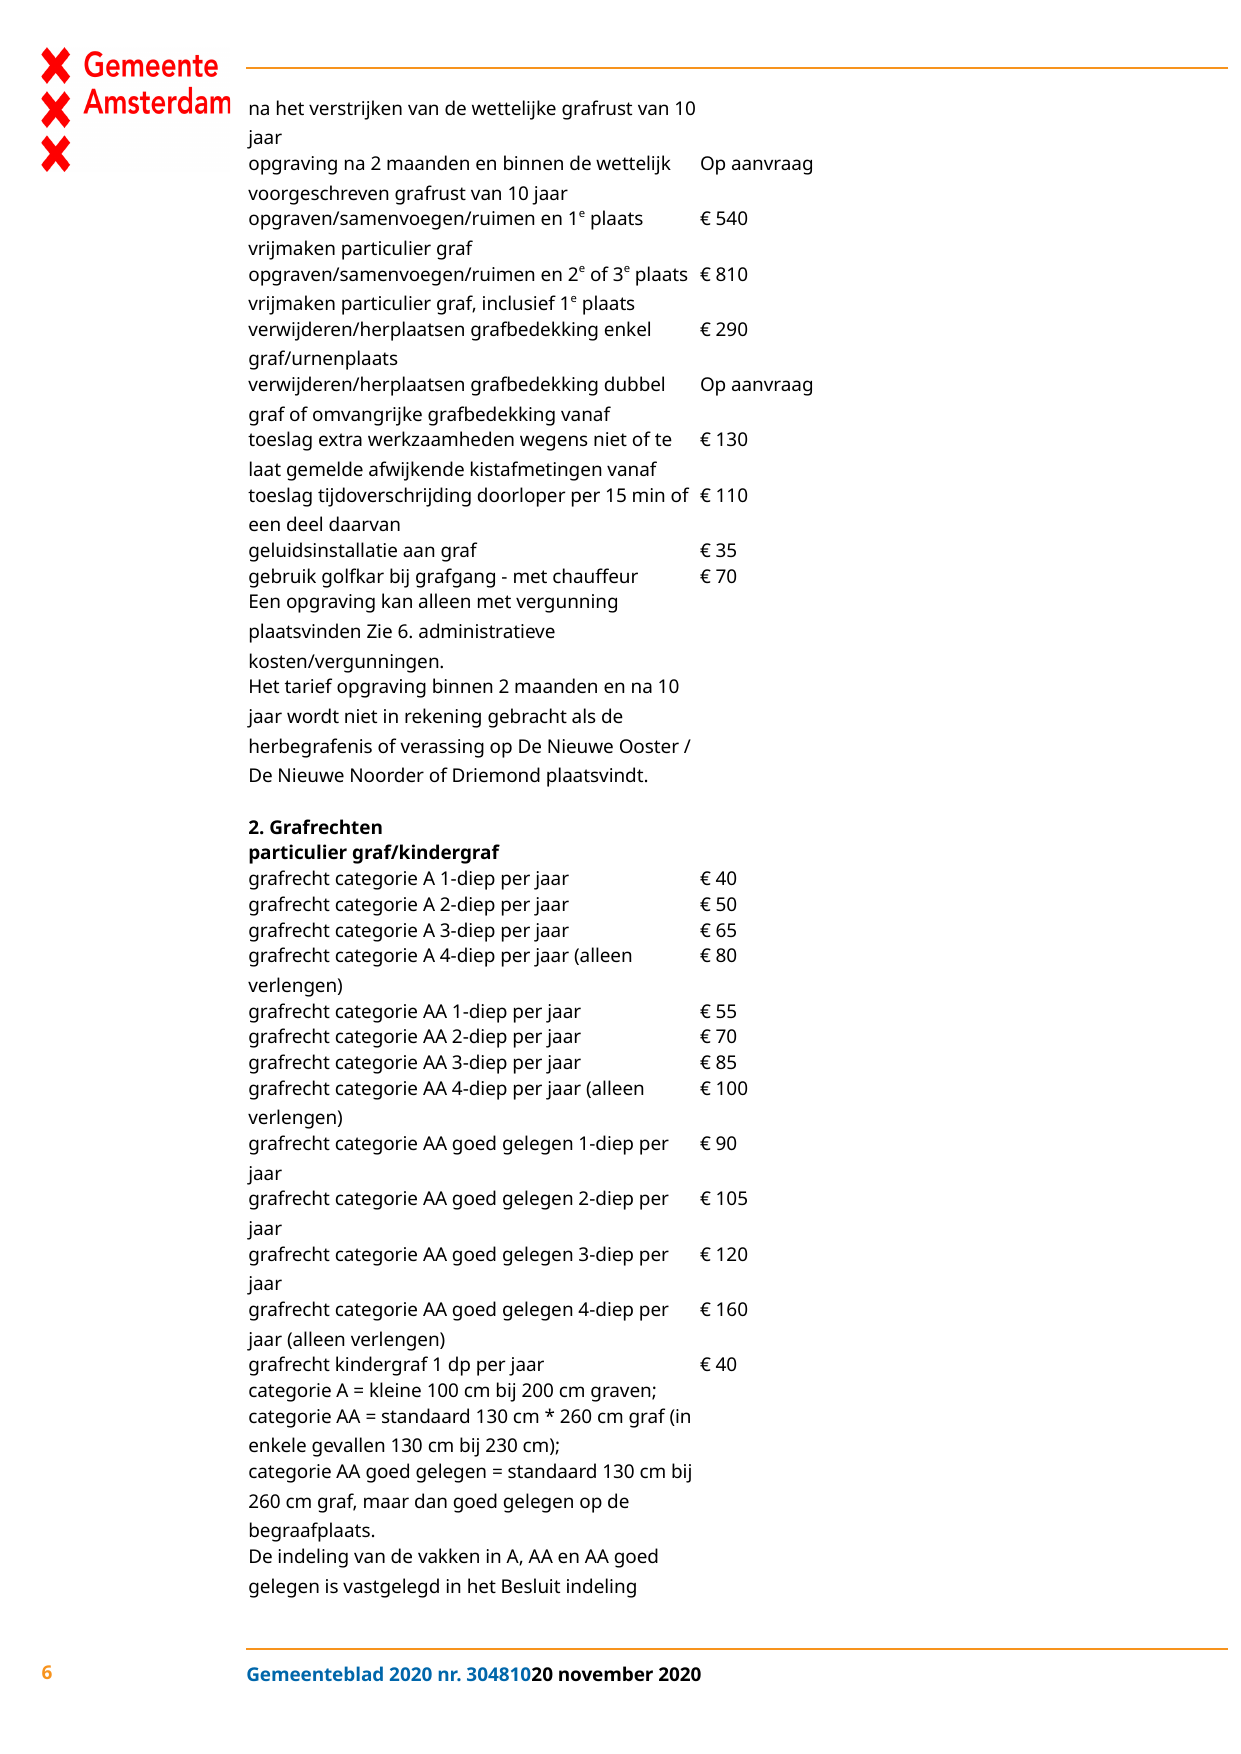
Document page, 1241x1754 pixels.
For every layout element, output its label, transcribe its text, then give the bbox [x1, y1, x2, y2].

table_cell € 70 [700, 563, 1152, 589]
table_cell grafrecht categorie AA 4-diep per jaar (alleen verlengen) [248, 1075, 700, 1130]
table_cell [700, 840, 1152, 865]
table_cell € 40 [700, 865, 1152, 891]
table_cell grafrecht categorie AA 3-diep per jaar [248, 1049, 700, 1075]
table_cell [700, 1377, 1152, 1403]
table_cell gebruik golfkar bij grafgang - met chauffeur [248, 563, 700, 589]
table_cell [700, 95, 1152, 150]
table_cell grafrecht categorie AA goed gelegen 2-diep per jaar [248, 1186, 700, 1241]
table_cell grafrecht categorie AA 2-diep per jaar [248, 1024, 700, 1049]
table_cell verwijderen/herplaatsen grafbedekking dubbel graf of omvangrijke grafbedekking vanaf [248, 371, 700, 427]
table_cell opgraving na 2 maanden en binnen de wettelijk voorgeschreven grafrust van 10 jaar [248, 150, 700, 205]
table_cell € 130 [700, 427, 1152, 482]
table_cell grafrecht categorie A 4-diep per jaar (alleen verlengen) [248, 943, 700, 998]
table_cell [700, 1543, 1152, 1598]
table_cell € 105 [700, 1186, 1152, 1241]
table_cell Op aanvraag [700, 150, 1152, 205]
table_cell categorie AA goed gelegen = standaard 130 cm bij 260 cm graf, maar dan goed gelegen op de begraafplaats. [248, 1458, 700, 1543]
table_cell Het tarief opgraving binnen 2 maanden en na 10 jaar wordt niet in rekening gebracht als de herbegrafenis of verassing op De Nieuwe Ooster / De Nieuwe Noorder of Driemond plaatsvindt. [248, 674, 700, 788]
table_cell [248, 788, 700, 814]
table_cell € 40 [700, 1352, 1152, 1377]
table_cell € 85 [700, 1049, 1152, 1075]
table_cell € 810 [700, 261, 1152, 316]
table_cell € 540 [700, 205, 1152, 261]
table_cell De indeling van de vakken in A, AA en AA goed gelegen is vastgelegd in het Besluit indeling [248, 1543, 700, 1598]
table_cell € 35 [700, 537, 1152, 563]
table_cell [700, 674, 1152, 788]
table_cell verwijderen/herplaatsen grafbedekking enkel graf/urnenplaats [248, 316, 700, 371]
table_cell € 120 [700, 1241, 1152, 1296]
table_cell € 65 [700, 917, 1152, 942]
table_cell [700, 1403, 1152, 1458]
table_cell grafrecht categorie A 3-diep per jaar [248, 917, 700, 942]
table_cell grafrecht categorie A 1-diep per jaar [248, 865, 700, 891]
table_cell categorie AA = standaard 130 cm * 260 cm graf (in enkele gevallen 130 cm bij 230 cm); [248, 1403, 700, 1458]
table_cell 2. Grafrechten [248, 814, 700, 839]
table_cell categorie A = kleine 100 cm bij 200 cm graven; [248, 1377, 700, 1403]
table_cell geluidsinstallatie aan graf [248, 537, 700, 563]
table_cell Een opgraving kan alleen met vergunning plaatsvinden Zie 6. administratieve kosten/vergunningen. [248, 589, 700, 674]
table_cell Op aanvraag [700, 371, 1152, 427]
picture [41, 47, 231, 172]
table_cell toeslag tijdoverschrijding doorloper per 15 min of een deel daarvan [248, 482, 700, 537]
table_cell € 290 [700, 316, 1152, 371]
table_cell [700, 788, 1152, 814]
table_cell € 160 [700, 1296, 1152, 1352]
table_cell € 70 [700, 1024, 1152, 1049]
table_cell grafrecht categorie A 2-diep per jaar [248, 891, 700, 917]
table_cell grafrecht categorie AA goed gelegen 1-diep per jaar [248, 1130, 700, 1186]
table_cell [700, 1458, 1152, 1543]
table_cell € 55 [700, 998, 1152, 1023]
table_cell € 90 [700, 1130, 1152, 1186]
table_cell grafrecht categorie AA 1-diep per jaar [248, 998, 700, 1023]
table_cell € 110 [700, 482, 1152, 537]
table_cell € 50 [700, 891, 1152, 917]
table_cell grafrecht kindergraf 1 dp per jaar [248, 1352, 700, 1377]
table_cell particulier graf/kindergraf [248, 840, 700, 865]
table_cell [700, 814, 1152, 839]
table_cell opgraven/samenvoegen/ruimen en 1e plaats vrijmaken particulier graf [248, 205, 700, 261]
table_cell € 100 [700, 1075, 1152, 1130]
table_cell na het verstrijken van de wettelijke grafrust van 10 jaar [248, 95, 700, 150]
table_cell toeslag extra werkzaamheden wegens niet of te laat gemelde afwijkende kistafmetingen vanaf [248, 427, 700, 482]
table_cell grafrecht categorie AA goed gelegen 4-diep per jaar (alleen verlengen) [248, 1296, 700, 1352]
table_cell opgraven/samenvoegen/ruimen en 2e of 3e plaats vrijmaken particulier graf, inclusief 1e plaats [248, 261, 700, 316]
table_cell [700, 589, 1152, 674]
table_cell grafrecht categorie AA goed gelegen 3-diep per jaar [248, 1241, 700, 1296]
table_cell € 80 [700, 943, 1152, 998]
